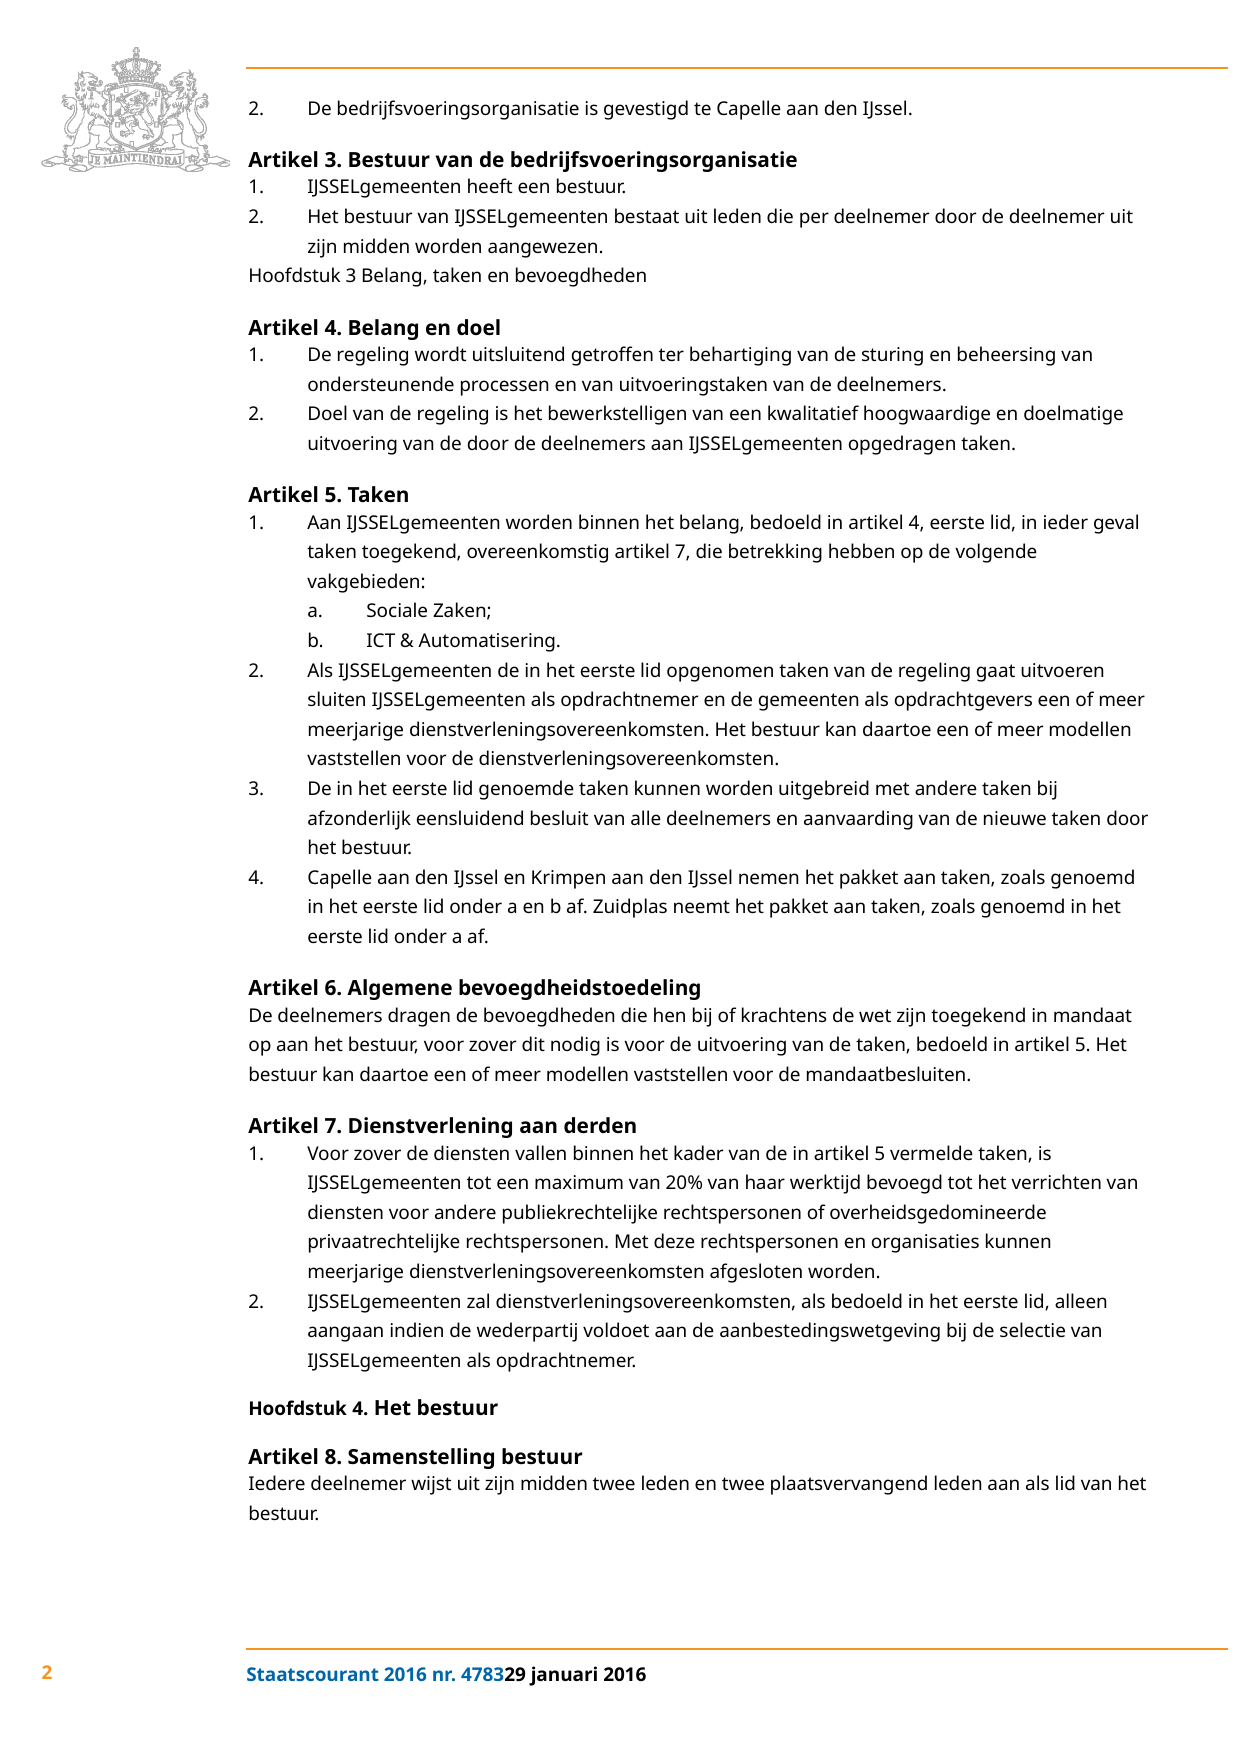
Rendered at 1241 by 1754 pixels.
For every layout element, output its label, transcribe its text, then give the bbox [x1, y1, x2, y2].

list Doel van de regeling is het bewerkstelligen van een kwalitatief hoogwaardige en doelmatige uitvoering van de door de deelnemers aan IJSSELgemeenten opgedragen taken. [248, 400, 1152, 456]
list Het bestuur van IJSSELgemeenten bestaat uit leden die per deelnemer door de deelnemer uit zijn midden worden aangewezen. [248, 203, 1152, 258]
text Artikel 3. Bestuur van de bedrijfsvoeringsorganisatie [248, 145, 1152, 174]
text Artikel 8. Samenstelling bestuur [248, 1442, 1152, 1470]
list Aan IJSSELgemeenten worden binnen het belang, bedoeld in artikel 4, eerste lid, in ieder geval taken toegekend, overeenkomstig artikel 7, die betrekking hebben op de volgende vakgebieden: [248, 509, 1152, 594]
text Hoofdstuk 3 Belang, taken en bevoegdheden [248, 262, 1152, 288]
text Artikel 6. Algemene bevoegdheidstoedeling [248, 973, 1152, 1002]
text Artikel 7. Dienstverlening aan derden [248, 1111, 1152, 1140]
text De deelnemers dragen de bevoegdheden die hen bij of krachtens de wet zijn toegekend in mandaat op aan het bestuur, voor zover dit nodig is voor de uitvoering van de taken, bedoeld in artikel 5. Het bestuur kan daartoe een of meer modellen vaststellen voor de mandaatbesluiten. [248, 1002, 1152, 1087]
list Sociale Zaken; [307, 598, 1152, 623]
list De in het eerste lid genoemde taken kunnen worden uitgebreid met andere taken bij afzonderlijk eensluidend besluit van alle deelnemers en aanvaarding van de nieuwe taken door het bestuur. [248, 775, 1152, 860]
list De bedrijfsvoeringsorganisatie is gevestigd te Capelle aan den IJssel. [248, 95, 1152, 121]
text Hoofdstuk 4. Het bestuur [248, 1393, 1152, 1421]
text Iedere deelnemer wijst uit zijn midden twee leden en twee plaatsvervangend leden aan als lid van het bestuur. [248, 1470, 1152, 1526]
list Als IJSSELgemeenten de in het eerste lid opgenomen taken van de regeling gaat uitvoeren sluiten IJSSELgemeenten als opdrachtnemer en de gemeenten als opdrachtgevers een of meer meerjarige dienstverleningsovereenkomsten. Het bestuur kan daartoe een of meer modellen vaststellen voor de dienstverleningsovereenkomsten. [248, 657, 1152, 771]
list De regeling wordt uitsluitend getroffen ter behartiging van de sturing en beheersing van ondersteunende processen en van uitvoeringstaken van de deelnemers. [248, 341, 1152, 397]
text Artikel 4. Belang en doel [248, 313, 1152, 341]
list IJSSELgemeenten zal dienstverleningsovereenkomsten, als bedoeld in het eerste lid, alleen aangaan indien de wederpartij voldoet aan de aanbestedingswetgeving bij de selectie van IJSSELgemeenten als opdrachtnemer. [248, 1288, 1152, 1373]
list Capelle aan den IJssel en Krimpen aan den IJssel nemen het pakket aan taken, zoals genoemd in het eerste lid onder a en b af. Zuidplas neemt het pakket aan taken, zoals genoemd in het eerste lid onder a af. [248, 864, 1152, 949]
list ICT & Automatisering. [307, 627, 1152, 653]
list Voor zover de diensten vallen binnen het kader van de in artikel 5 vermelde taken, is IJSSELgemeenten tot een maximum van 20% van haar werktijd bevoegd tot het verrichten van diensten voor andere publiekrechtelijke rechtspersonen of overheidsgedomineerde privaatrechtelijke rechtspersonen. Met deze rechtspersonen en organisaties kunnen meerjarige dienstverleningsovereenkomsten afgesloten worden. [248, 1140, 1152, 1284]
list IJSSELgemeenten heeft een bestuur. [248, 174, 1152, 199]
text Artikel 5. Taken [248, 480, 1152, 509]
picture [41, 47, 231, 172]
